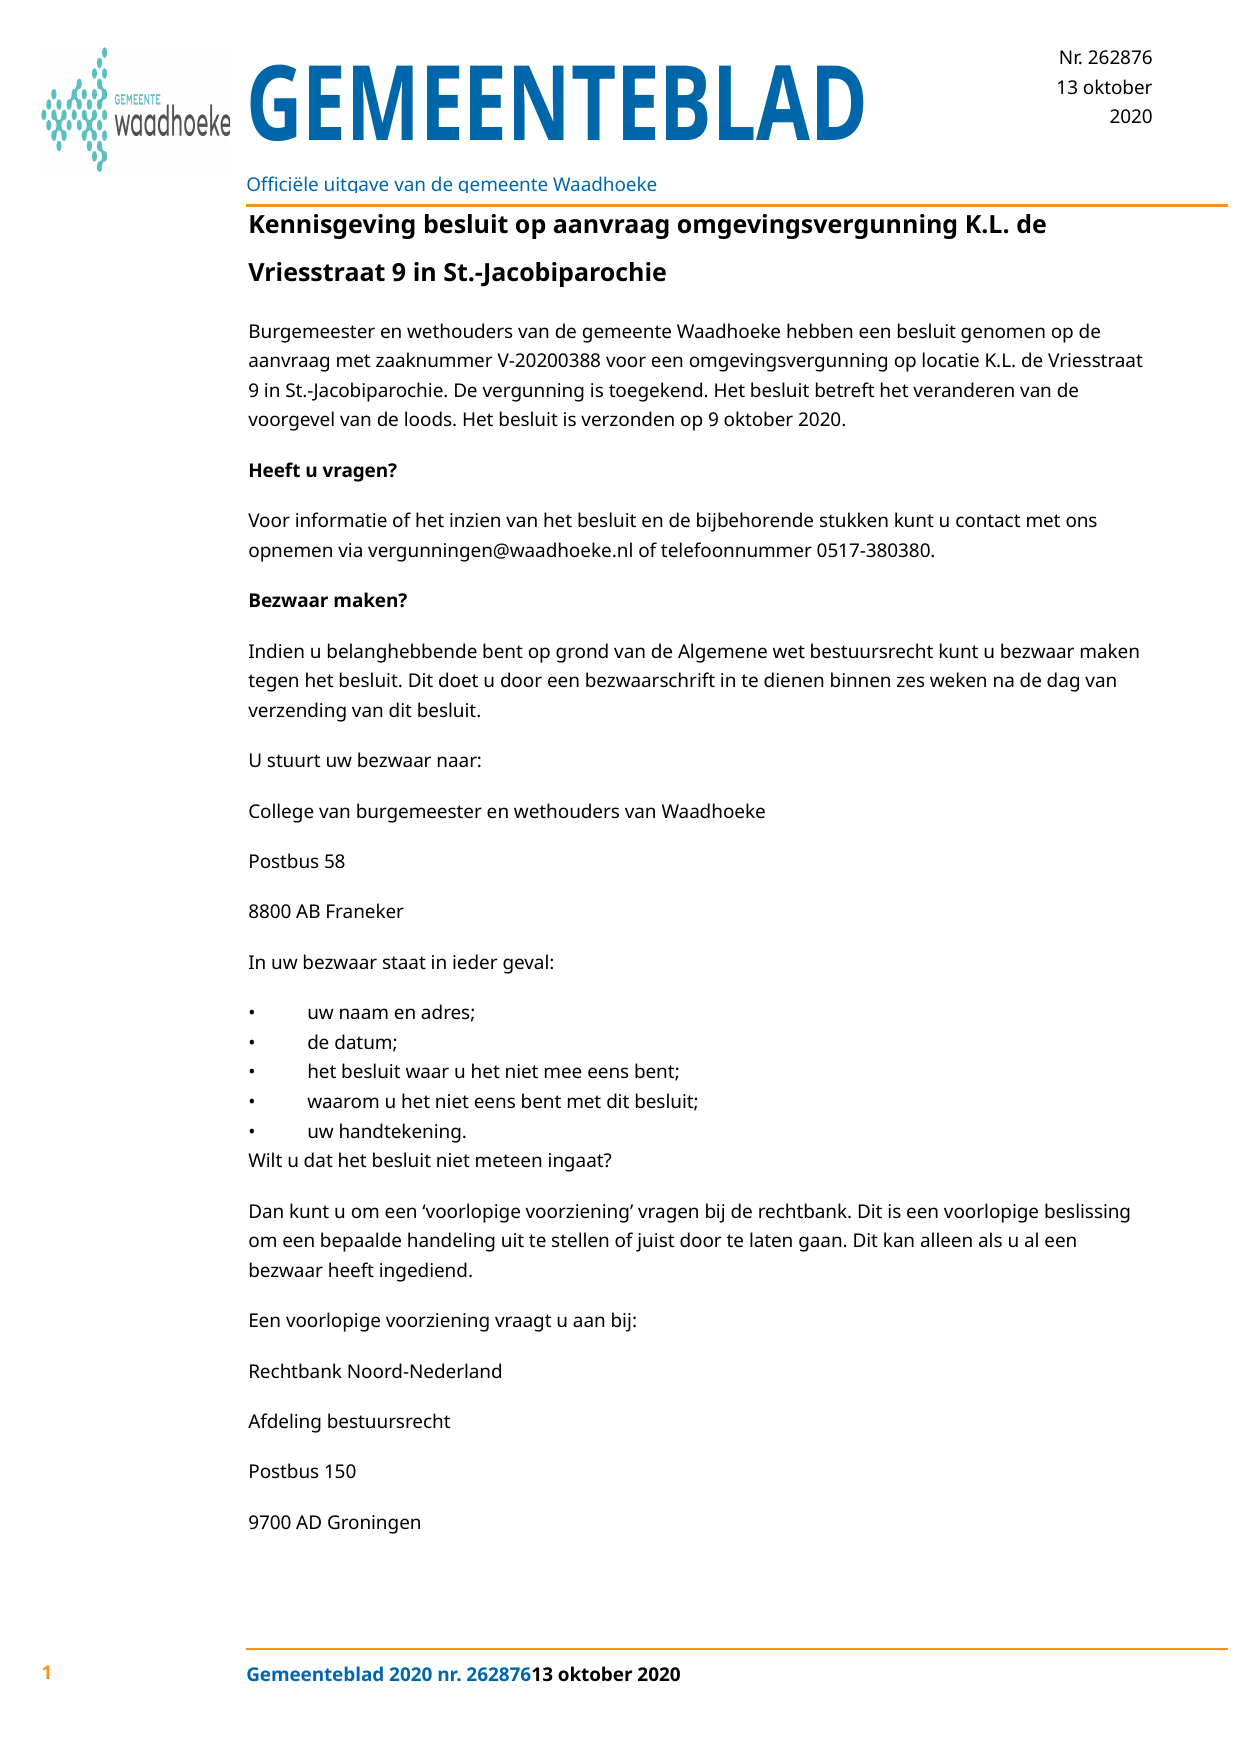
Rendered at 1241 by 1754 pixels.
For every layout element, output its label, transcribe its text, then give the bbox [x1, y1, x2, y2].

text Postbus 58 [248, 848, 1152, 874]
list waarom u het niet eens bent met dit besluit; [248, 1088, 1152, 1114]
list het besluit waar u het niet mee eens bent; [248, 1059, 1152, 1084]
text Dan kunt u om een ‘voorlopige voorziening’ vragen bij de rechtbank. Dit is een voorlopige beslissing om een bepaalde handeling uit te stellen of juist door te laten gaan. Dit kan alleen als u al een bezwaar heeft ingediend. [248, 1198, 1152, 1283]
text Postbus 150 [248, 1459, 1152, 1484]
list de datum; [248, 1029, 1152, 1055]
text Kennisgeving besluit op aanvraag omgevingsvergunning K.L. de Vriesstraat 9 in St.-Jacobiparochie [248, 207, 1152, 288]
picture [41, 47, 231, 172]
text Afdeling bestuursrecht [248, 1408, 1152, 1434]
text Wilt u dat het besluit niet meteen ingaat? [248, 1147, 1152, 1173]
text Heeft u vragen? [248, 457, 1152, 483]
list uw handtekening. [248, 1118, 1152, 1144]
list uw naam en adres; [248, 999, 1152, 1025]
text In uw bezwaar staat in ieder geval: [248, 949, 1152, 975]
text College van burgemeester en wethouders van Waadhoeke [248, 798, 1152, 824]
text Een voorlopige voorziening vraagt u aan bij: [248, 1307, 1152, 1333]
text Voor informatie of het inzien van het besluit en de bijbehorende stukken kunt u contact met ons opnemen via vergunningen@waadhoeke.nl of telefoonnummer 0517-380380. [248, 507, 1152, 563]
text Bezwaar maken? [248, 587, 1152, 613]
text Rechtbank Noord-Nederland [248, 1358, 1152, 1384]
text 8800 AB Franeker [248, 899, 1152, 924]
text 9700 AD Groningen [248, 1509, 1152, 1535]
text Indien u belanghebbende bent op grond van de Algemene wet bestuursrecht kunt u bezwaar maken tegen het besluit. Dit doet u door een bezwaarschrift in te dienen binnen zes weken na de dag van verzending van dit besluit. [248, 638, 1152, 723]
text U stuurt uw bezwaar naar: [248, 747, 1152, 773]
text Burgemeester en wethouders van de gemeente Waadhoeke hebben een besluit genomen op de aanvraag met zaaknummer V-20200388 voor een omgevingsvergunning op locatie K.L. de Vriesstraat 9 in St.-Jacobiparochie. De vergunning is toegekend. Het besluit betreft het veranderen van de voorgevel van de loods. Het besluit is verzonden op 9 oktober 2020. [248, 318, 1152, 432]
